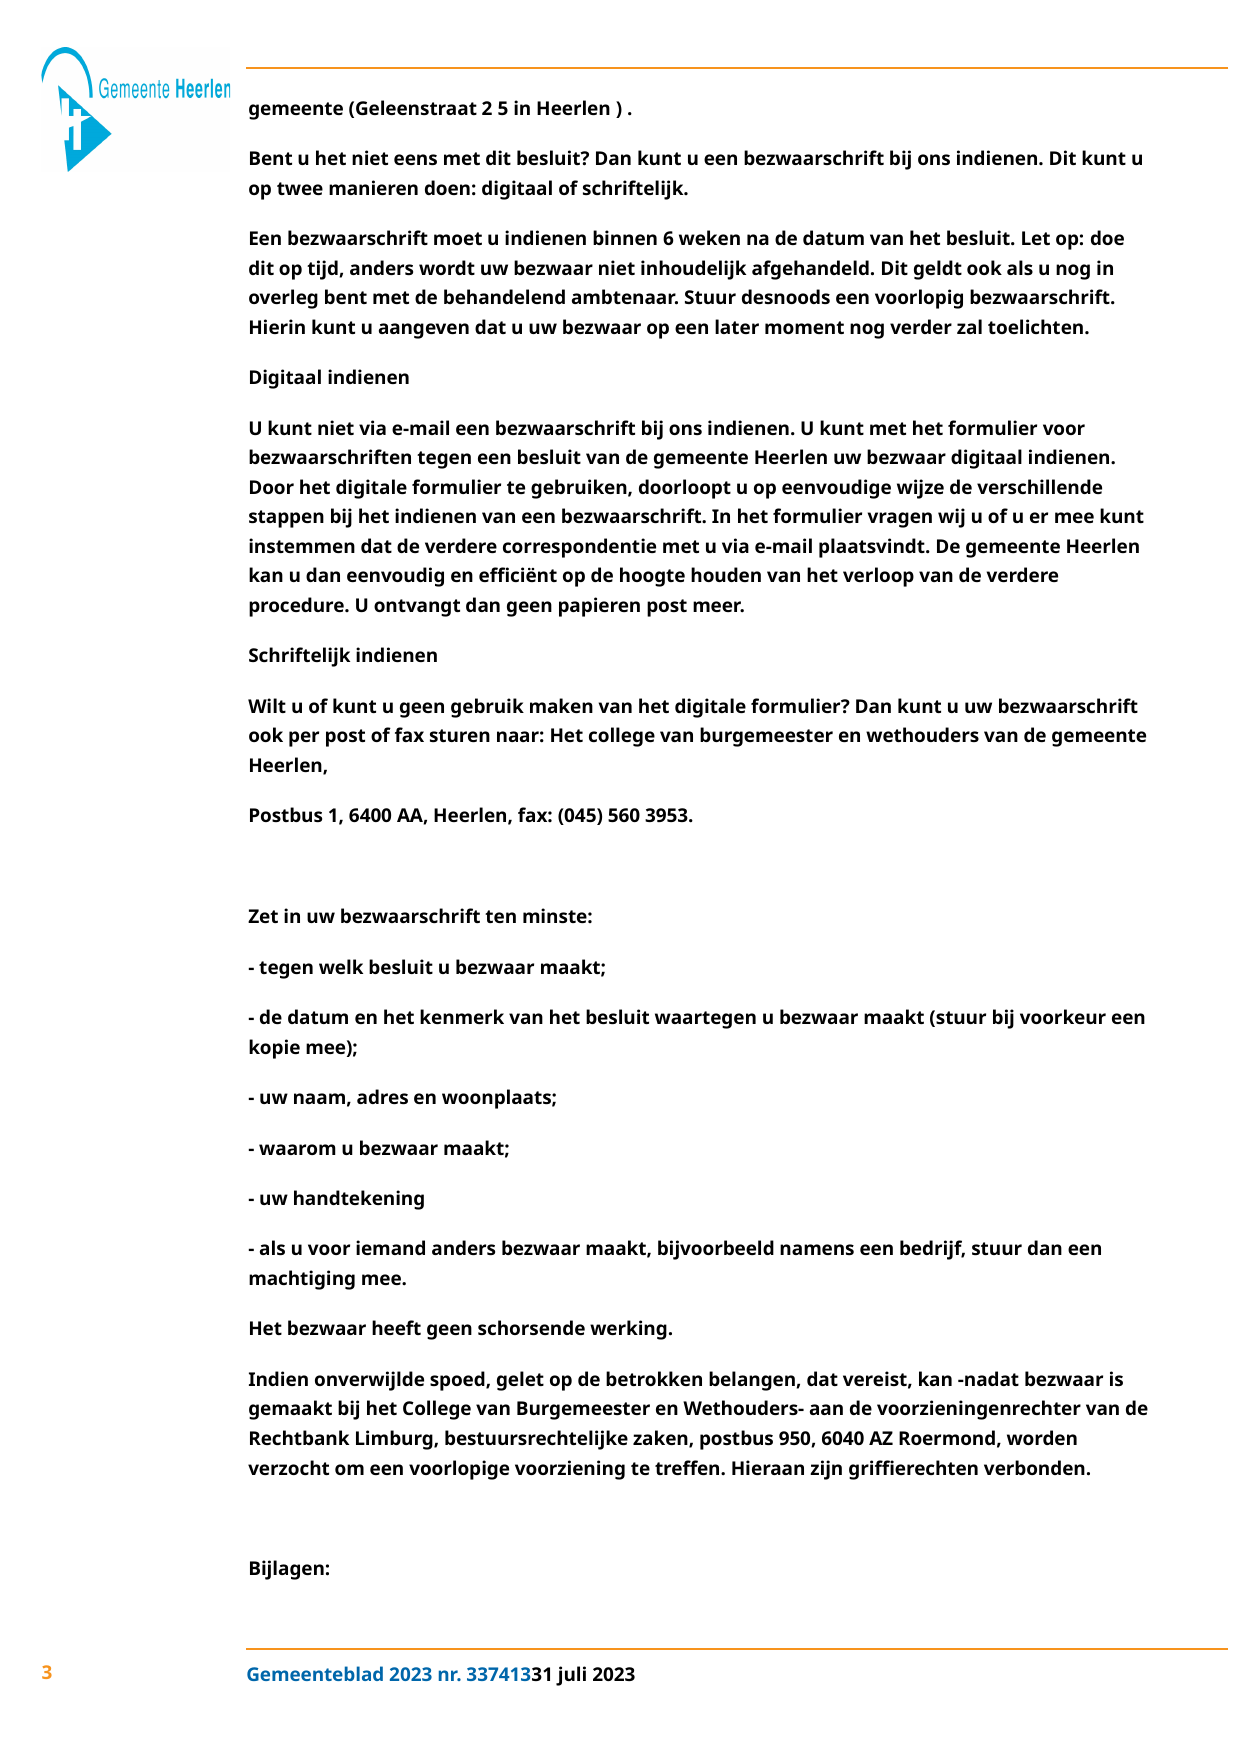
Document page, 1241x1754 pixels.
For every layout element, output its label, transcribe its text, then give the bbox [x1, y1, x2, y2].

text Postbus 1, 6400 AA, Heerlen, fax: (045) 560 3953. [248, 803, 1152, 828]
text Bent u het niet eens met dit besluit? Dan kunt u een bezwaarschrift bij ons indienen. Dit kunt u op twee manieren doen: digitaal of schriftelijk. [248, 145, 1152, 201]
text gemeente (Geleenstraat 2 5 in Heerlen ) . [248, 95, 1152, 121]
text Wilt u of kunt u geen gebruik maken van het digitale formulier? Dan kunt u uw bezwaarschrift ook per post of fax sturen naar: Het college van burgemeester en wethouders van de gemeente Heerlen, [248, 693, 1152, 778]
text - waarom u bezwaar maakt; [248, 1135, 1152, 1161]
text Bijlagen: [248, 1556, 1152, 1581]
text Schriftelijk indienen [248, 643, 1152, 668]
text - de datum en het kenmerk van het besluit waartegen u bezwaar maakt (stuur bij voorkeur een kopie mee); [248, 1004, 1152, 1060]
text - als u voor iemand anders bezwaar maakt, bijvoorbeeld namens een bedrijf, stuur dan een machtiging mee. [248, 1236, 1152, 1291]
text - uw naam, adres en woonplaats; [248, 1084, 1152, 1110]
text Indien onverwijlde spoed, gelet op de betrokken belangen, dat vereist, kan -nadat bezwaar is gemaakt bij het College van Burgemeester en Wethouders- aan de voorzieningenrechter van de Rechtbank Limburg, bestuursrechtelijke zaken, postbus 950, 6040 AZ Roermond, worden verzocht om een voorlopige voorziening te treffen. Hieraan zijn griffierechten verbonden. [248, 1366, 1152, 1481]
text - tegen welk besluit u bezwaar maakt; [248, 954, 1152, 980]
picture [41, 47, 59, 70]
text Digitaal indienen [248, 364, 1152, 390]
text Zet in uw bezwaarschrift ten minste: [248, 903, 1152, 929]
text - uw handtekening [248, 1185, 1152, 1211]
text Het bezwaar heeft geen schorsende werking. [248, 1316, 1152, 1341]
picture [41, 47, 231, 172]
text Een bezwaarschrift moet u indienen binnen 6 weken na de datum van het besluit. Let op: doe dit op tijd, anders wordt uw bezwaar niet inhoudelijk afgehandeld. Dit geldt ook als u nog in overleg bent met de behandelend ambtenaar. Stuur desnoods een voorlopig bezwaarschrift. Hierin kunt u aangeven dat u uw bezwaar op een later moment nog verder zal toelichten. [248, 225, 1152, 340]
text U kunt niet via e-mail een bezwaarschrift bij ons indienen. U kunt met het formulier voor bezwaarschriften tegen een besluit van de gemeente Heerlen uw bezwaar digitaal indienen. Door het digitale formulier te gebruiken, doorloopt u op eenvoudige wijze de verschillende stappen bij het indienen van een bezwaarschrift. In het formulier vragen wij u of u er mee kunt instemmen dat de verdere correspondentie met u via e-mail plaatsvindt. De gemeente Heerlen kan u dan eenvoudig en efficiënt op de hoogte houden van het verloop van de verdere procedure. U ontvangt dan geen papieren post meer. [248, 415, 1152, 618]
